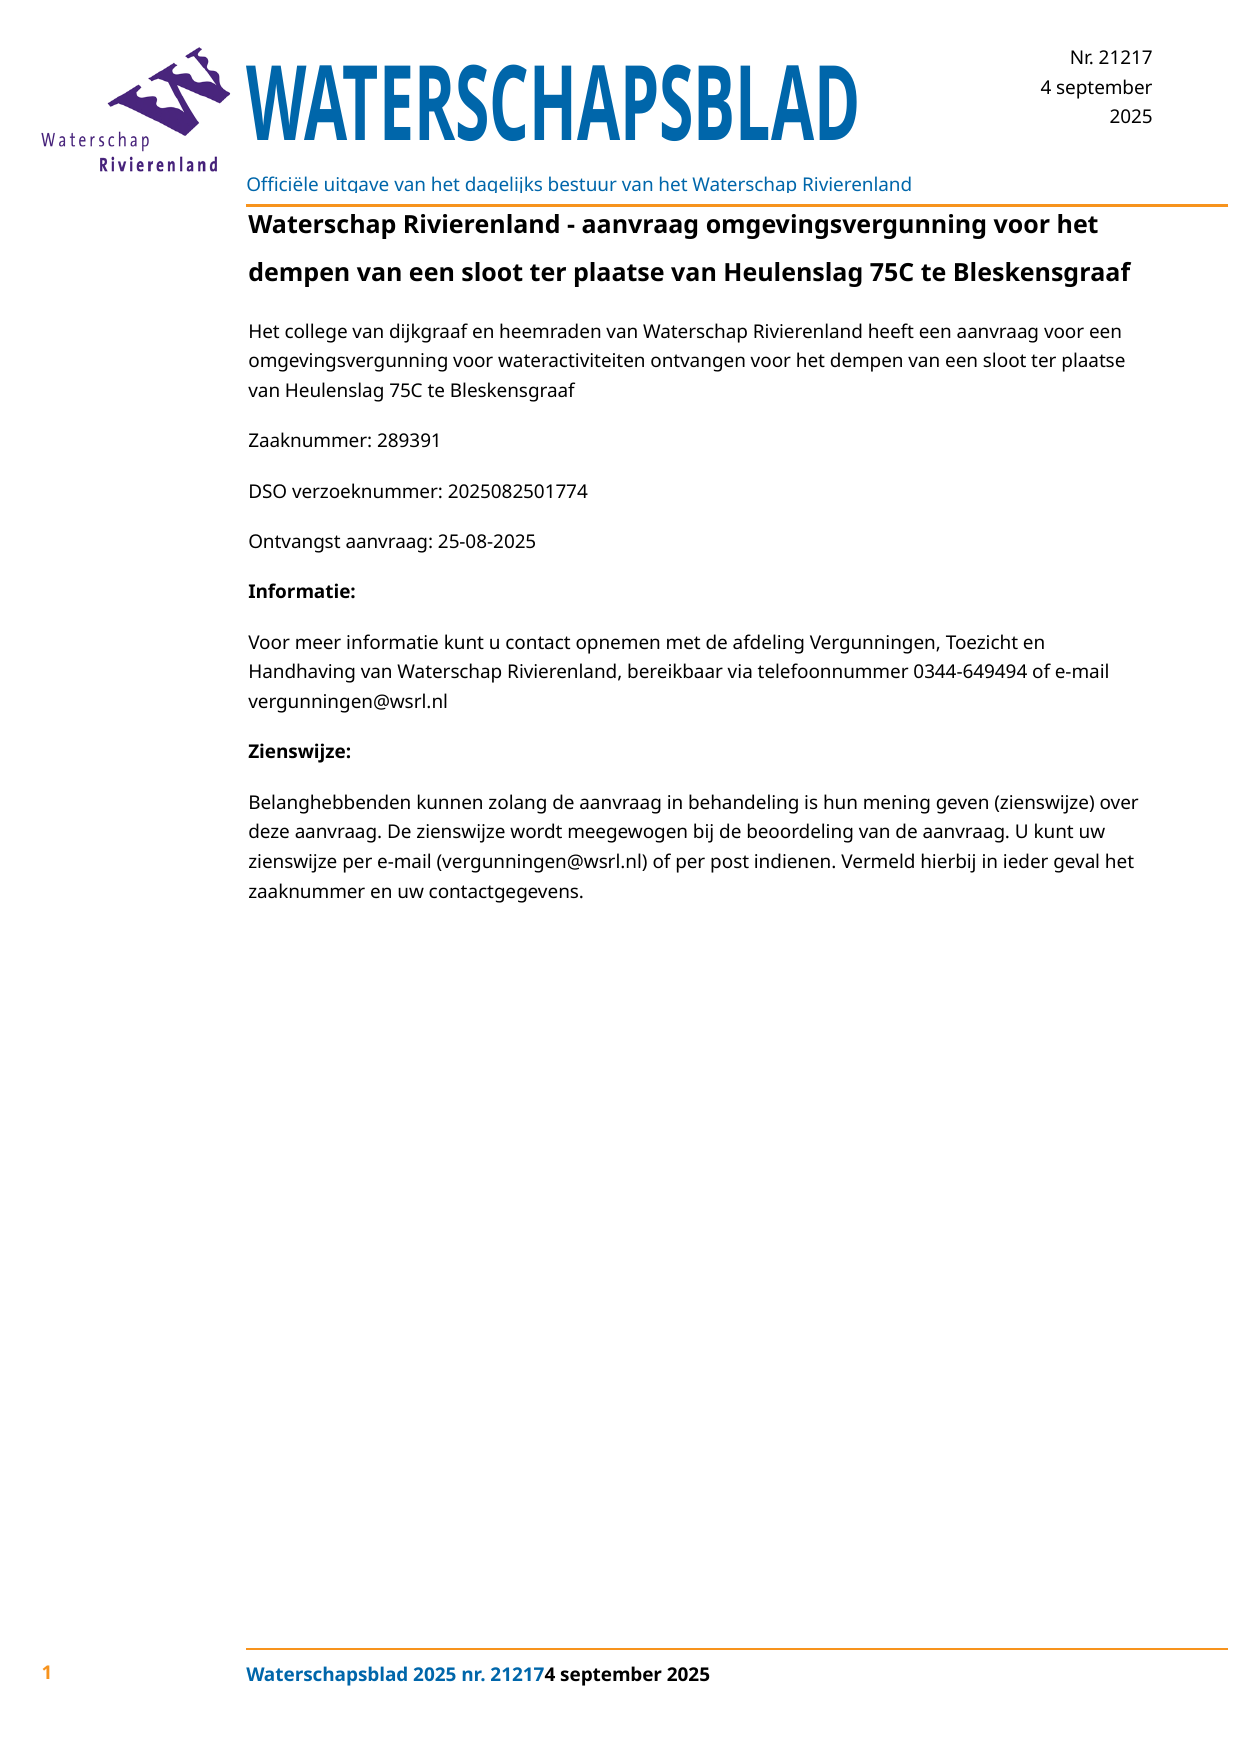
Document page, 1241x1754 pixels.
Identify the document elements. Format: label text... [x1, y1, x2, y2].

text Het college van dijkgraaf en heemraden van Waterschap Rivierenland heeft een aanvraag voor een omgevingsvergunning voor wateractiviteiten ontvangen voor het dempen van een sloot ter plaatse van Heulenslag 75C te Bleskensgraaf [248, 318, 1152, 403]
text Ontvangst aanvraag: 25-08-2025 [248, 528, 1152, 554]
picture [41, 47, 231, 172]
text Informatie: [248, 579, 1152, 604]
text Zienswijze: [248, 739, 1152, 764]
text DSO verzoeknummer: 2025082501774 [248, 478, 1152, 504]
text Zaaknummer: 289391 [248, 427, 1152, 453]
text Belanghebbenden kunnen zolang de aanvraag in behandeling is hun mening geven (zienswijze) over deze aanvraag. De zienswijze wordt meegewogen bij de beoordeling van de aanvraag. U kunt uw zienswijze per e-mail (vergunningen@wsrl.nl) of per post indienen. Vermeld hierbij in ieder geval het zaaknummer en uw contactgegevens. [248, 789, 1152, 904]
text Waterschap Rivierenland - aanvraag omgevingsvergunning voor het dempen van een sloot ter plaatse van Heulenslag 75C te Bleskensgraaf [248, 207, 1152, 288]
text Voor meer informatie kunt u contact opnemen met de afdeling Vergunningen, Toezicht en Handhaving van Waterschap Rivierenland, bereikbaar via telefoonnummer 0344-649494 of e-mail vergunningen@wsrl.nl [248, 629, 1152, 714]
